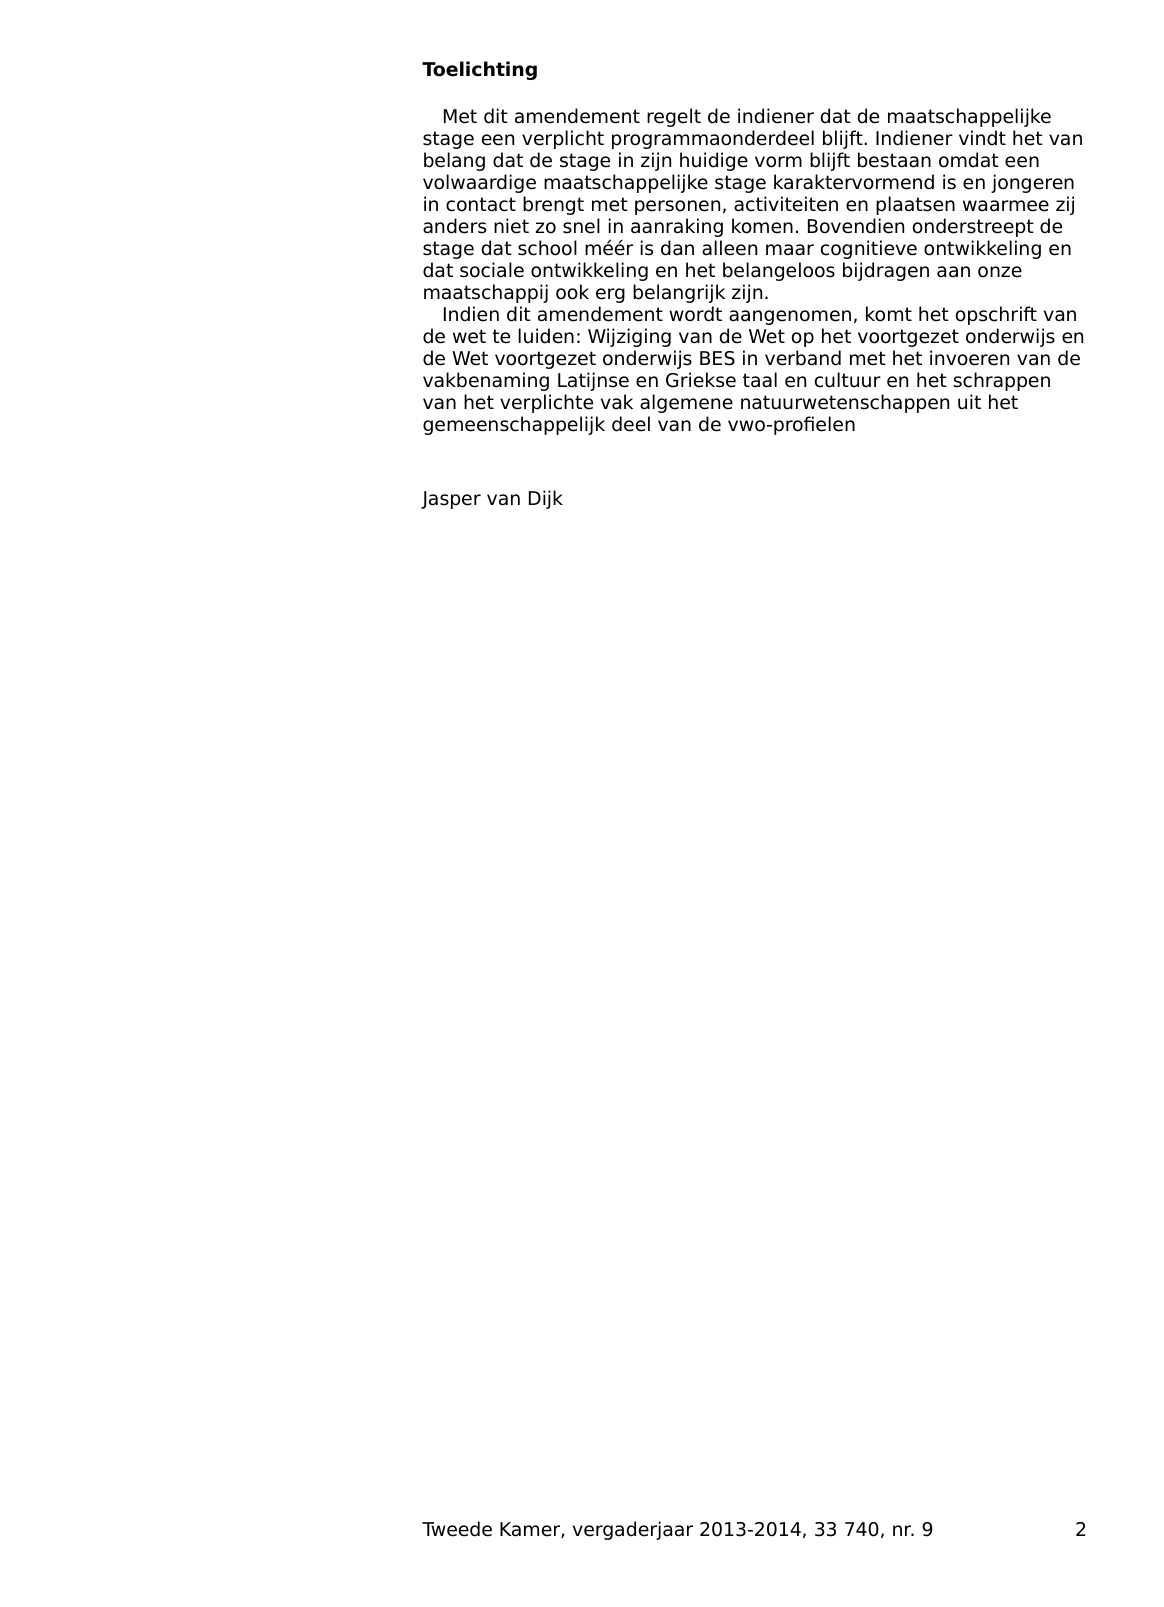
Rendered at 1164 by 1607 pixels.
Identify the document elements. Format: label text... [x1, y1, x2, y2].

text Indien dit amendement wordt aangenomen, komt het opschrift van de wet te luiden: Wijziging van de Wet op het voortgezet onderwijs en de Wet voortgezet onderwijs BES in verband met het invoeren van de vakbenaming Latijnse en Griekse taal en cultuur en het schrappen van het verplichte vak algemene natuurwetenschappen uit het gemeenschappelijk deel van de vwo-profielen [422, 304, 1087, 436]
subtitle Toelichting [422, 59, 1087, 81]
text Met dit amendement regelt de indiener dat de maatschappelijke stage een verplicht programmaonderdeel blijft. Indiener vindt het van belang dat de stage in zijn huidige vorm blijft bestaan omdat een volwaardige maatschappelijke stage karaktervormend is en jongeren in contact brengt met personen, activiteiten en plaatsen waarmee zij anders niet zo snel in aanraking komen. Bovendien onderstreept de stage dat school méér is dan alleen maar cognitieve ontwikkeling en dat sociale ontwikkeling en het belangeloos bijdragen aan onze maatschappij ook erg belangrijk zijn. [422, 106, 1087, 304]
text Jasper van Dijk [422, 466, 1087, 510]
